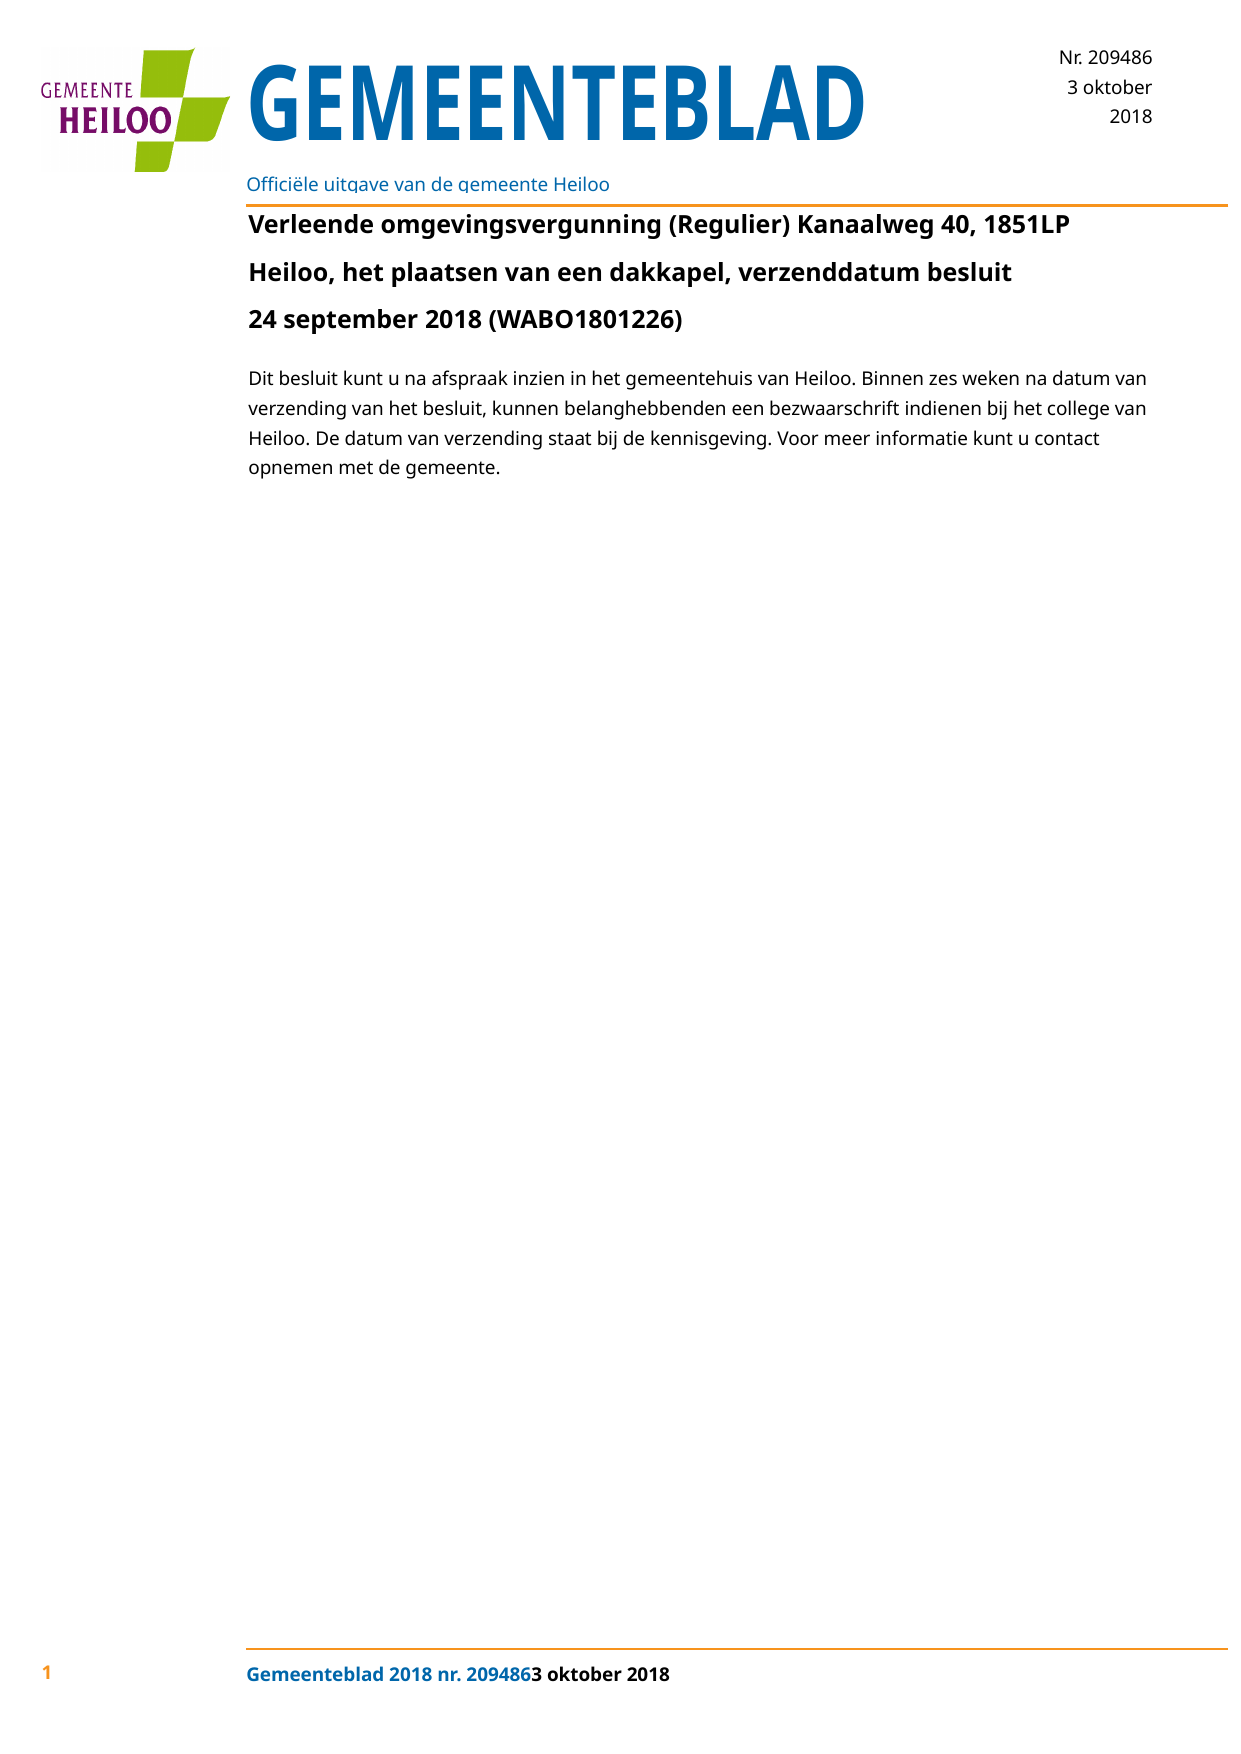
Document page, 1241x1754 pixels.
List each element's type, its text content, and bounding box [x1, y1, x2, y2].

text Verleende omgevingsvergunning (Regulier) Kanaalweg 40, 1851LP Heiloo, het plaatsen van een dakkapel, verzenddatum besluit 24 september 2018 (WABO1801226) [248, 207, 1152, 336]
text Dit besluit kunt u na afspraak inzien in het gemeentehuis van Heiloo. Binnen zes weken na datum van verzending van het besluit, kunnen belanghebbenden een bezwaarschrift indienen bij het college van Heiloo. De datum van verzending staat bij de kennisgeving. Voor meer informatie kunt u contact opnemen met de gemeente. [248, 366, 1152, 480]
picture [41, 47, 231, 172]
